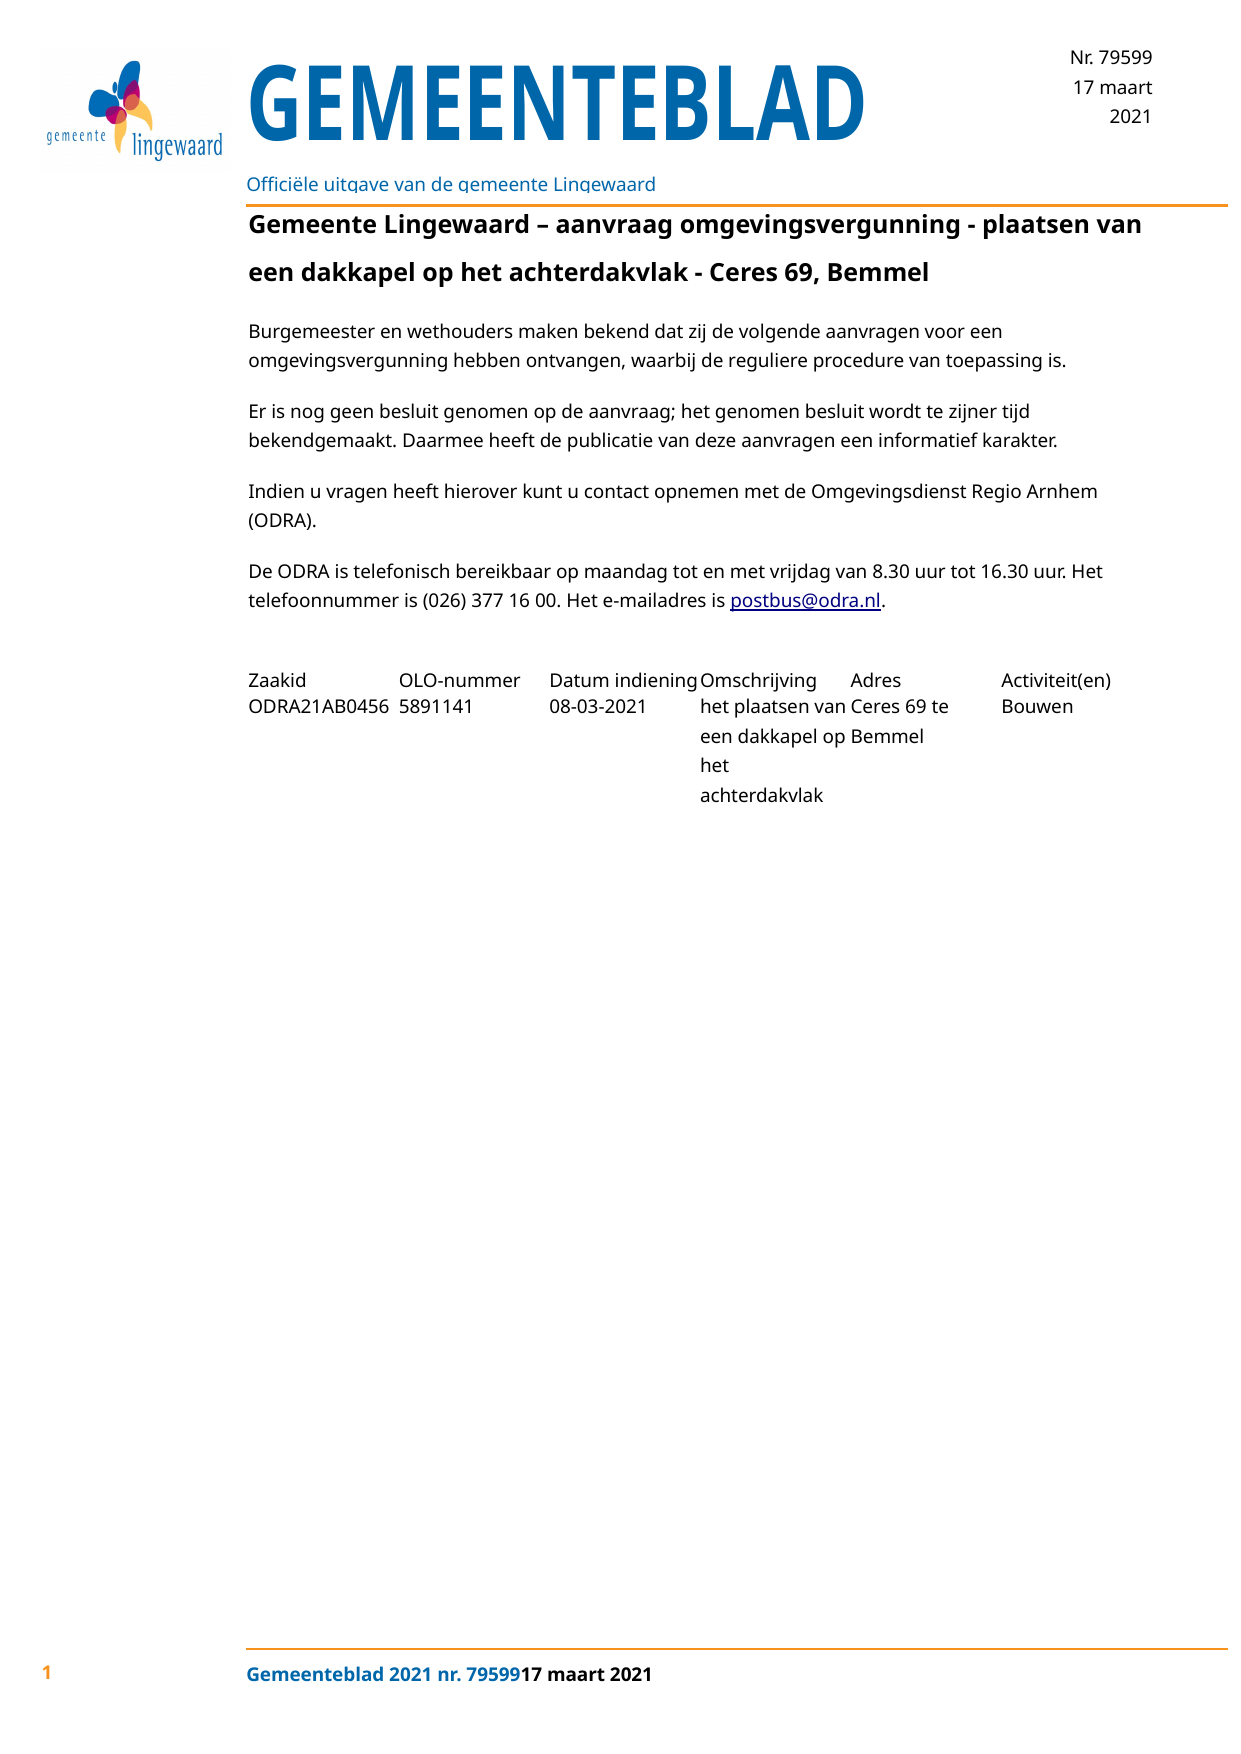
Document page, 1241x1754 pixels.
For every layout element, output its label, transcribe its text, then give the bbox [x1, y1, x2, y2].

table_header Omschrijving [700, 668, 850, 693]
text Burgemeester en wethouders maken bekend dat zij de volgende aanvragen voor een omgevingsvergunning hebben ontvangen, waarbij de reguliere procedure van toepassing is. [248, 318, 1152, 373]
table_cell 5891141 [399, 693, 549, 808]
table_cell ODRA21AB0456 [248, 693, 398, 808]
table_header Zaakid [248, 668, 398, 693]
table_cell Bouwen [1001, 693, 1152, 808]
table_header OLO-nummer [399, 668, 549, 693]
table_cell het plaatsen van een dakkapel op het achterdakvlak [700, 693, 850, 808]
table_header Adres [850, 668, 1001, 693]
table_header Activiteit(en) [1001, 668, 1152, 693]
text Er is nog geen besluit genomen op de aanvraag; het genomen besluit wordt te zijner tijd bekendgemaakt. Daarmee heeft de publicatie van deze aanvragen een informatief karakter. [248, 398, 1152, 453]
text Gemeente Lingewaard – aanvraag omgevingsvergunning - plaatsen van een dakkapel op het achterdakvlak - Ceres 69, Bemmel [248, 207, 1152, 288]
table_cell 08-03-2021 [549, 693, 700, 808]
table_header Datum indiening [549, 668, 700, 693]
picture [41, 47, 231, 172]
text De ODRA is telefonisch bereikbaar op maandag tot en met vrijdag van 8.30 uur tot 16.30 uur. Het telefoonnummer is (026) 377 16 00. Het e-mailadres is postbus@odra.nl. [248, 558, 1152, 613]
text Indien u vragen heeft hierover kunt u contact opnemen met de Omgevingsdienst Regio Arnhem (ODRA). [248, 478, 1152, 533]
table_cell Ceres 69 te Bemmel [850, 693, 1001, 808]
